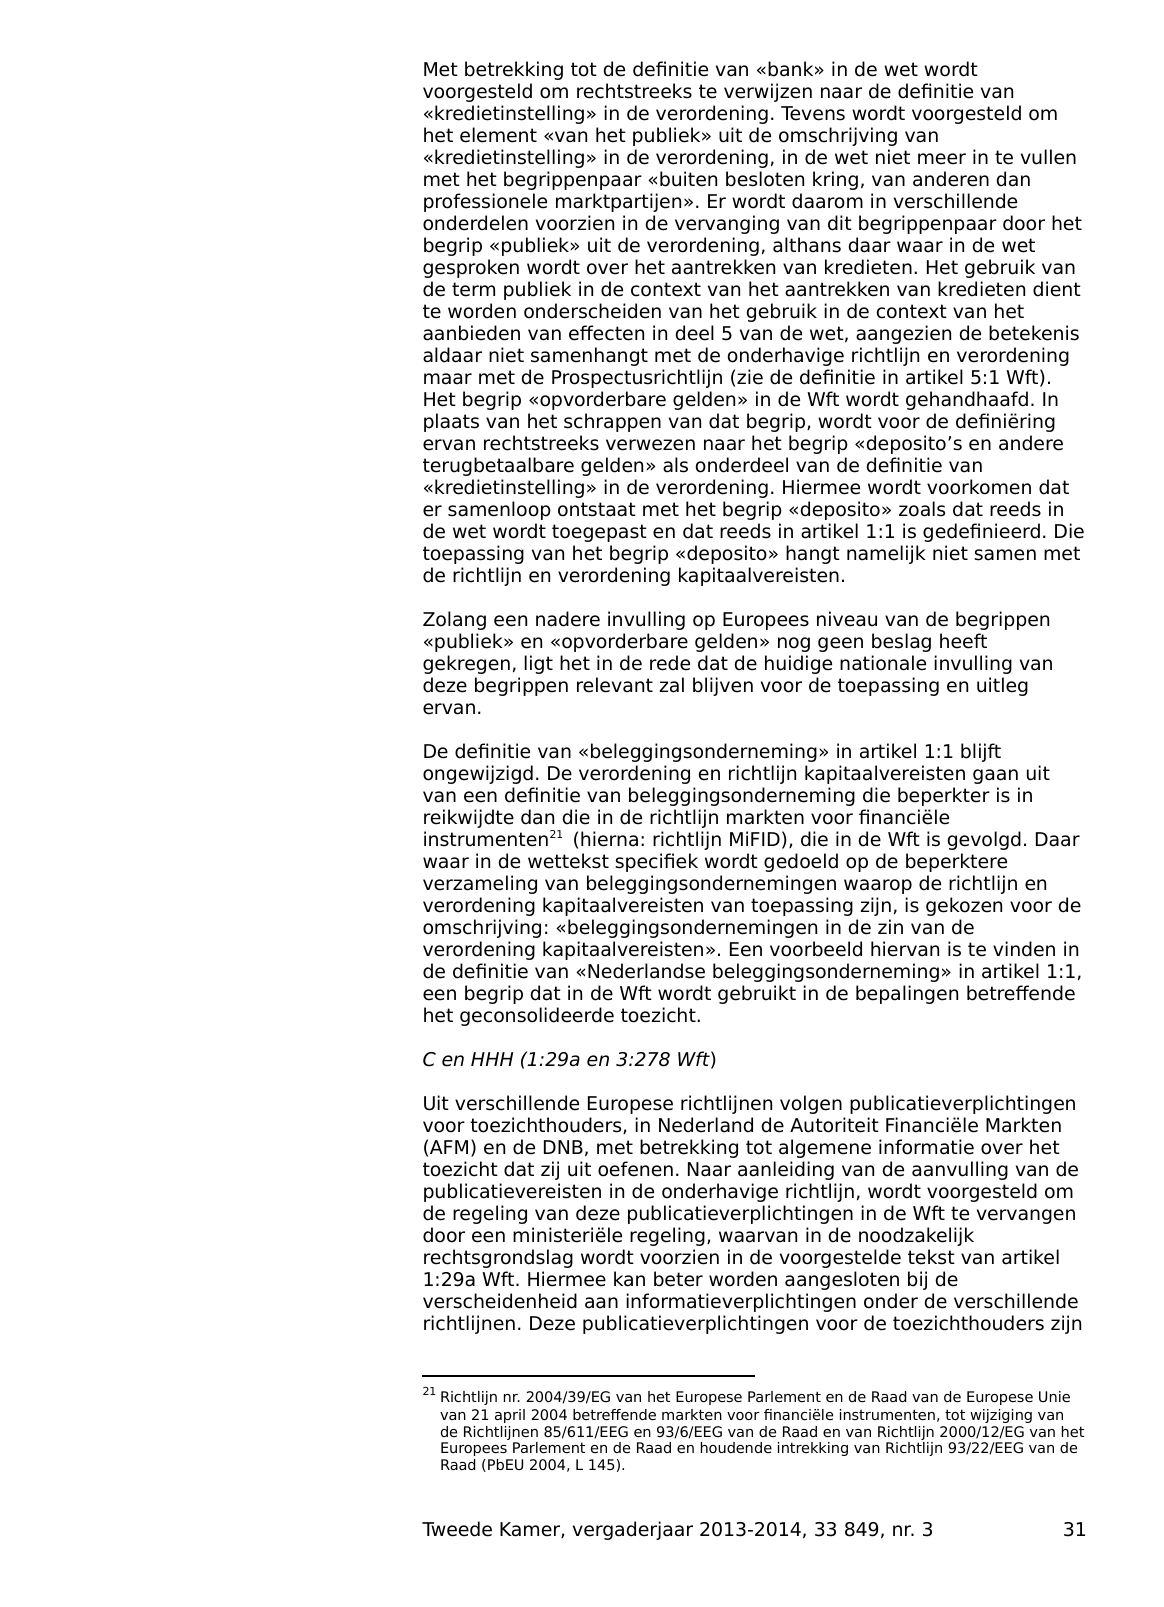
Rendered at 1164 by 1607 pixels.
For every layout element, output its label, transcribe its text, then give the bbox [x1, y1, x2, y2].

text De definitie van «beleggingsonderneming» in artikel 1:1 blijft ongewijzigd. De verordening en richtlijn kapitaalvereisten gaan uit van een definitie van beleggingsonderneming die beperkter is in reikwijdte dan die in de richtlijn markten voor financiële instrumenten (hierna: richtlijn MiFID), die in de Wft is gevolgd. Daar waar in de wettekst specifiek wordt gedoeld op de beperktere verzameling van beleggingsondernemingen waarop de richtlijn en verordening kapitaalvereisten van toepassing zijn, is gekozen voor de omschrijving: «beleggingsondernemingen in de zin van de verordening kapitaalvereisten». Een voorbeeld hiervan is te vinden in de definitie van «Nederlandse beleggingsonderneming» in artikel 1:1, een begrip dat in de Wft wordt gebruikt in de bepalingen betreffende het geconsolideerde toezicht. [422, 741, 1087, 1027]
text Uit verschillende Europese richtlijnen volgen publicatieverplichtingen voor toezichthouders, in Nederland de Autoriteit Financiële Markten (AFM) en de DNB, met betrekking tot algemene informatie over het toezicht dat zij uit oefenen. Naar aanleiding van de aanvulling van de publicatievereisten in de onderhavige richtlijn, wordt voorgesteld om de regeling van deze publicatieverplichtingen in de Wft te vervangen door een ministeriële regeling, waarvan in de noodzakelijk rechtsgrondslag wordt voorzien in de voorgestelde tekst van artikel 1:29a Wft. Hiermee kan beter worden aangesloten bij de verscheidenheid aan informatieverplichtingen onder de verschillende richtlijnen. Deze publicatieverplichtingen voor de toezichthouders zijn [422, 1093, 1087, 1335]
text Met betrekking tot de definitie van «bank» in de wet wordt voorgesteld om rechtstreeks te verwijzen naar de definitie van «kredietinstelling» in de verordening. Tevens wordt voorgesteld om het element «van het publiek» uit de omschrijving van «kredietinstelling» in de verordening, in de wet niet meer in te vullen met het begrippenpaar «buiten besloten kring, van anderen dan professionele marktpartijen». Er wordt daarom in verschillende onderdelen voorzien in de vervanging van dit begrippenpaar door het begrip «publiek» uit de verordening, althans daar waar in de wet gesproken wordt over het aantrekken van kredieten. Het gebruik van de term publiek in de context van het aantrekken van kredieten dient te worden onderscheiden van het gebruik in de context van het aanbieden van effecten in deel 5 van de wet, aangezien de betekenis aldaar niet samenhangt met de onderhavige richtlijn en verordening maar met de Prospectusrichtlijn (zie de definitie in artikel 5:1 Wft). Het begrip «opvorderbare gelden» in de Wft wordt gehandhaafd. In plaats van het schrappen van dat begrip, wordt voor de definiëring ervan rechtstreeks verwezen naar het begrip «deposito’s en andere terugbetaalbare gelden» als onderdeel van de definitie van «kredietinstelling» in de verordening. Hiermee wordt voorkomen dat er samenloop ontstaat met het begrip «deposito» zoals dat reeds in de wet wordt toegepast en dat reeds in artikel 1:1 is gedefinieerd. Die toepassing van het begrip «deposito» hangt namelijk niet samen met de richtlijn en verordening kapitaalvereisten. [422, 59, 1087, 587]
text Richtlijn nr. 2004/39/EG van het Europese Parlement en de Raad van de Europese Unie van 21 april 2004 betreffende markten voor financiële instrumenten, tot wijziging van de Richtlijnen 85/611/EEG en 93/6/EEG van de Raad en van Richtlijn 2000/12/EG van het Europees Parlement en de Raad en houdende intrekking van Richtlijn 93/22/EEG van de Raad (PbEU 2004, L 145). [422, 1385, 1087, 1474]
text Zolang een nadere invulling op Europees niveau van de begrippen «publiek» en «opvorderbare gelden» nog geen beslag heeft gekregen, ligt het in de rede dat de huidige nationale invulling van deze begrippen relevant zal blijven voor de toepassing en uitleg ervan. [422, 609, 1087, 719]
text C en HHH (1:29a en 3:278 Wft) [422, 1049, 1087, 1071]
